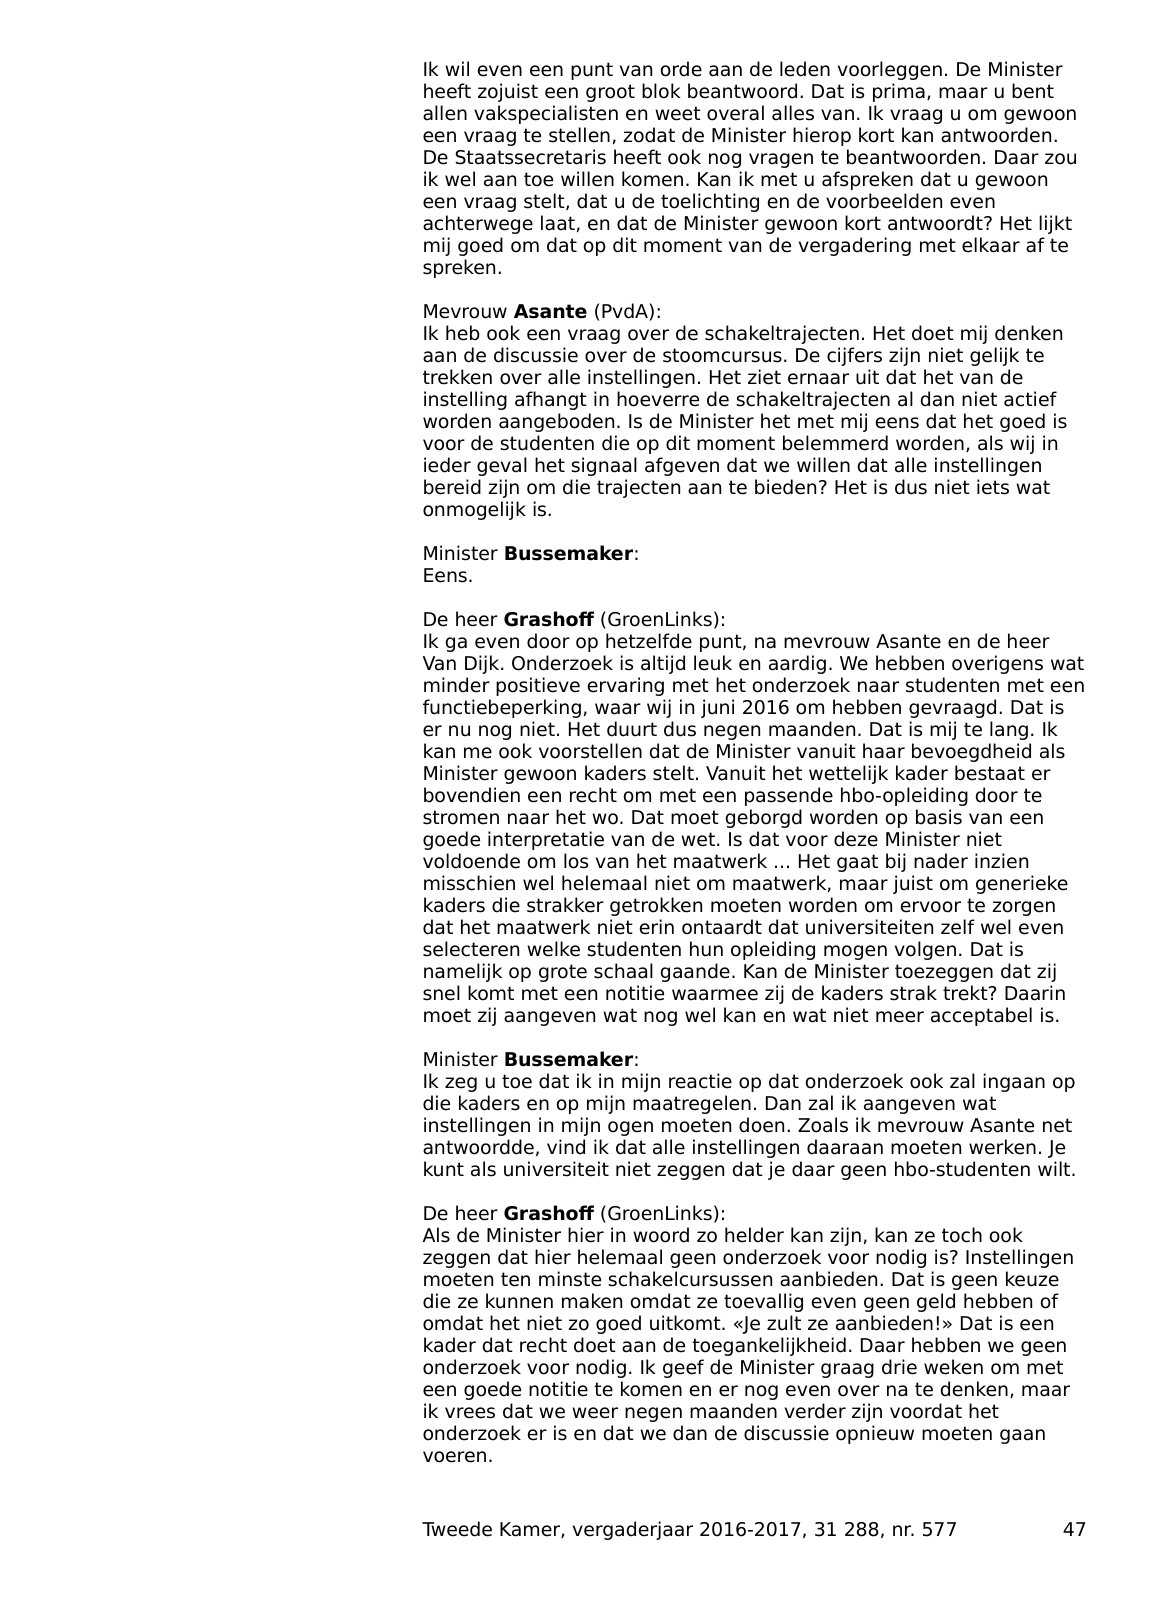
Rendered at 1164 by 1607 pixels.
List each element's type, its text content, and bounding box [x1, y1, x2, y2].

text Ik ga even door op hetzelfde punt, na mevrouw Asante en de heer Van Dijk. Onderzoek is altijd leuk en aardig. We hebben overigens wat minder positieve ervaring met het onderzoek naar studenten met een functiebeperking, waar wij in juni 2016 om hebben gevraagd. Dat is er nu nog niet. Het duurt dus negen maanden. Dat is mij te lang. Ik kan me ook voorstellen dat de Minister vanuit haar bevoegdheid als Minister gewoon kaders stelt. Vanuit het wettelijk kader bestaat er bovendien een recht om met een passende hbo-opleiding door te stromen naar het wo. Dat moet geborgd worden op basis van een goede interpretatie van de wet. Is dat voor deze Minister niet voldoende om los van het maatwerk ... Het gaat bij nader inzien misschien wel helemaal niet om maatwerk, maar juist om generieke kaders die strakker getrokken moeten worden om ervoor te zorgen dat het maatwerk niet erin ontaardt dat universiteiten zelf wel even selecteren welke studenten hun opleiding mogen volgen. Dat is namelijk op grote schaal gaande. Kan de Minister toezeggen dat zij snel komt met een notitie waarmee zij de kaders strak trekt? Daarin moet zij aangeven wat nog wel kan en wat niet meer acceptabel is. [422, 631, 1087, 1027]
text De heer Grashoff (GroenLinks): [422, 1203, 1087, 1225]
text Ik heb ook een vraag over de schakeltrajecten. Het doet mij denken aan de discussie over de stoomcursus. De cijfers zijn niet gelijk te trekken over alle instellingen. Het ziet ernaar uit dat het van de instelling afhangt in hoeverre de schakeltrajecten al dan niet actief worden aangeboden. Is de Minister het met mij eens dat het goed is voor de studenten die op dit moment belemmerd worden, als wij in ieder geval het signaal afgeven dat we willen dat alle instellingen bereid zijn om die trajecten aan te bieden? Het is dus niet iets wat onmogelijk is. [422, 323, 1087, 521]
text Als de Minister hier in woord zo helder kan zijn, kan ze toch ook zeggen dat hier helemaal geen onderzoek voor nodig is? Instellingen moeten ten minste schakelcursussen aanbieden. Dat is geen keuze die ze kunnen maken omdat ze toevallig even geen geld hebben of omdat het niet zo goed uitkomt. «Je zult ze aanbieden!» Dat is een kader dat recht doet aan de toegankelijkheid. Daar hebben we geen onderzoek voor nodig. Ik geef de Minister graag drie weken om met een goede notitie te komen en er nog even over na te denken, maar ik vrees dat we weer negen maanden verder zijn voordat het onderzoek er is en dat we dan de discussie opnieuw moeten gaan voeren. [422, 1225, 1087, 1467]
text Ik wil even een punt van orde aan de leden voorleggen. De Minister heeft zojuist een groot blok beantwoord. Dat is prima, maar u bent allen vakspecialisten en weet overal alles van. Ik vraag u om gewoon een vraag te stellen, zodat de Minister hierop kort kan antwoorden. De Staatssecretaris heeft ook nog vragen te beantwoorden. Daar zou ik wel aan toe willen komen. Kan ik met u afspreken dat u gewoon een vraag stelt, dat u de toelichting en de voorbeelden even achterwege laat, en dat de Minister gewoon kort antwoordt? Het lijkt mij goed om dat op dit moment van de vergadering met elkaar af te spreken. [422, 59, 1087, 279]
text De heer Grashoff (GroenLinks): [422, 609, 1087, 631]
text Minister Bussemaker: [422, 543, 1087, 565]
text Eens. [422, 565, 1087, 587]
text Ik zeg u toe dat ik in mijn reactie op dat onderzoek ook zal ingaan op die kaders en op mijn maatregelen. Dan zal ik aangeven wat instellingen in mijn ogen moeten doen. Zoals ik mevrouw Asante net antwoordde, vind ik dat alle instellingen daaraan moeten werken. Je kunt als universiteit niet zeggen dat je daar geen hbo-studenten wilt. [422, 1071, 1087, 1181]
text Minister Bussemaker: [422, 1049, 1087, 1071]
text Mevrouw Asante (PvdA): [422, 301, 1087, 323]
